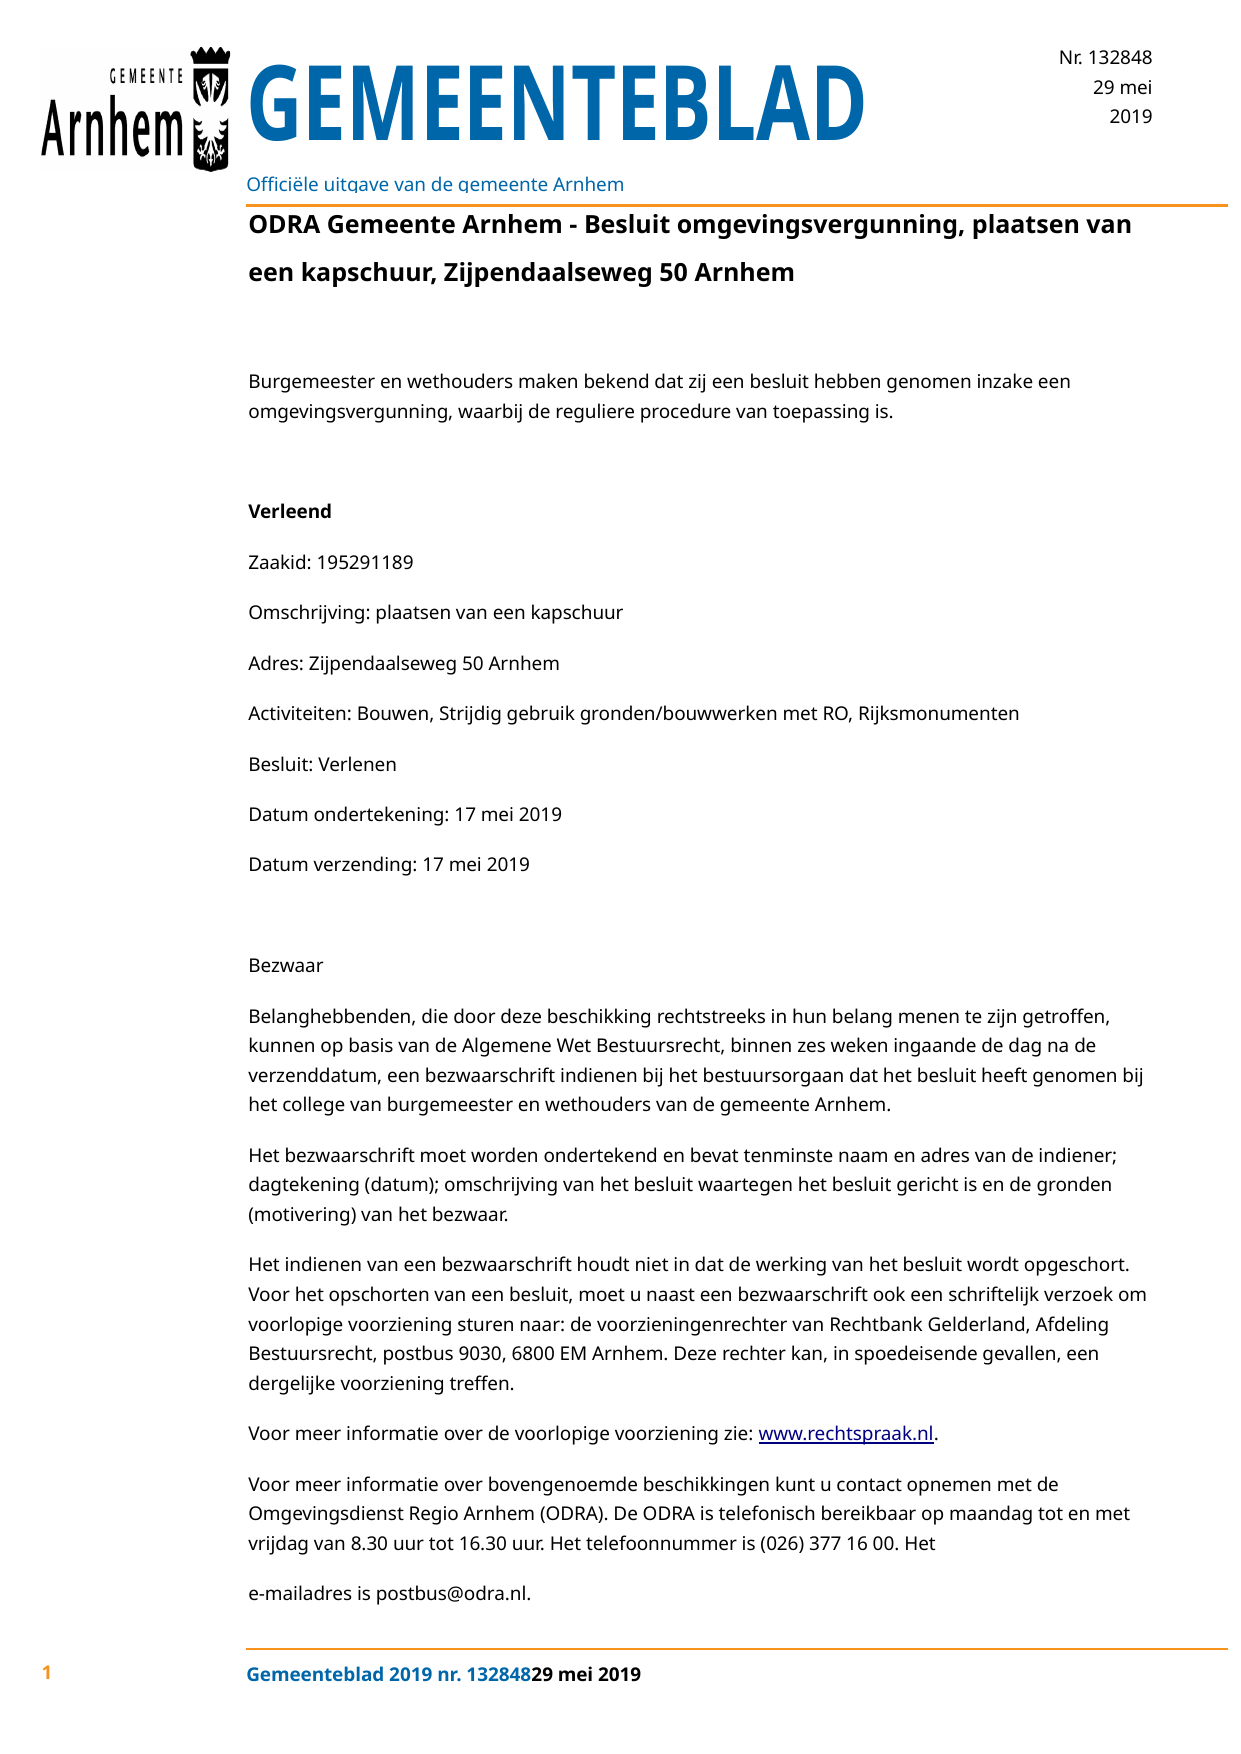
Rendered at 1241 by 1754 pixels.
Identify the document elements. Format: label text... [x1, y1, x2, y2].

text Burgemeester en wethouders maken bekend dat zij een besluit hebben genomen inzake een omgevingsvergunning, waarbij de reguliere procedure van toepassing is. [248, 368, 1152, 424]
text Adres: Zijpendaalseweg 50 Arnhem [248, 650, 1152, 676]
text Het indienen van een bezwaarschrift houdt niet in dat de werking van het besluit wordt opgeschort. Voor het opschorten van een besluit, moet u naast een bezwaarschrift ook een schriftelijk verzoek om voorlopige voorziening sturen naar: de voorzieningenrechter van Rechtbank Gelderland, Afdeling Bestuursrecht, postbus 9030, 6800 EM Arnhem. Deze rechter kan, in spoedeisende gevallen, een dergelijke voorziening treffen. [248, 1252, 1152, 1396]
text Belanghebbenden, die door deze beschikking rechtstreeks in hun belang menen te zijn getroffen, kunnen op basis van de Algemene Wet Bestuursrecht, binnen zes weken ingaande de dag na de verzenddatum, een bezwaarschrift indienen bij het bestuursorgaan dat het besluit heeft genomen bij het college van burgemeester en wethouders van de gemeente Arnhem. [248, 1003, 1152, 1117]
text Voor meer informatie over bovengenoemde beschikkingen kunt u contact opnemen met de Omgevingsdienst Regio Arnhem (ODRA). De ODRA is telefonisch bereikbaar op maandag tot en met vrijdag van 8.30 uur tot 16.30 uur. Het telefoonnummer is (026) 377 16 00. Het [248, 1471, 1152, 1556]
text e-mailadres is postbus@odra.nl. [248, 1580, 1152, 1606]
text Verleend [248, 499, 1152, 524]
text Datum verzending: 17 mei 2019 [248, 852, 1152, 877]
text Besluit: Verlenen [248, 751, 1152, 777]
picture [41, 47, 231, 172]
text Bezwaar [248, 952, 1152, 978]
text ODRA Gemeente Arnhem - Besluit omgevingsvergunning, plaatsen van een kapschuur, Zijpendaalseweg 50 Arnhem [248, 207, 1152, 288]
text Datum ondertekening: 17 mei 2019 [248, 801, 1152, 827]
text Het bezwaarschrift moet worden ondertekend en bevat tenminste naam en adres van de indiener; dagtekening (datum); omschrijving van het besluit waartegen het besluit gericht is en de gronden (motivering) van het bezwaar. [248, 1142, 1152, 1227]
text Voor meer informatie over de voorlopige voorziening zie: www.rechtspraak.nl. [248, 1420, 1152, 1446]
text Omschrijving: plaatsen van een kapschuur [248, 599, 1152, 625]
text Zaakid: 195291189 [248, 549, 1152, 575]
text Activiteiten: Bouwen, Strijdig gebruik gronden/bouwwerken met RO, Rijksmonumenten [248, 700, 1152, 726]
